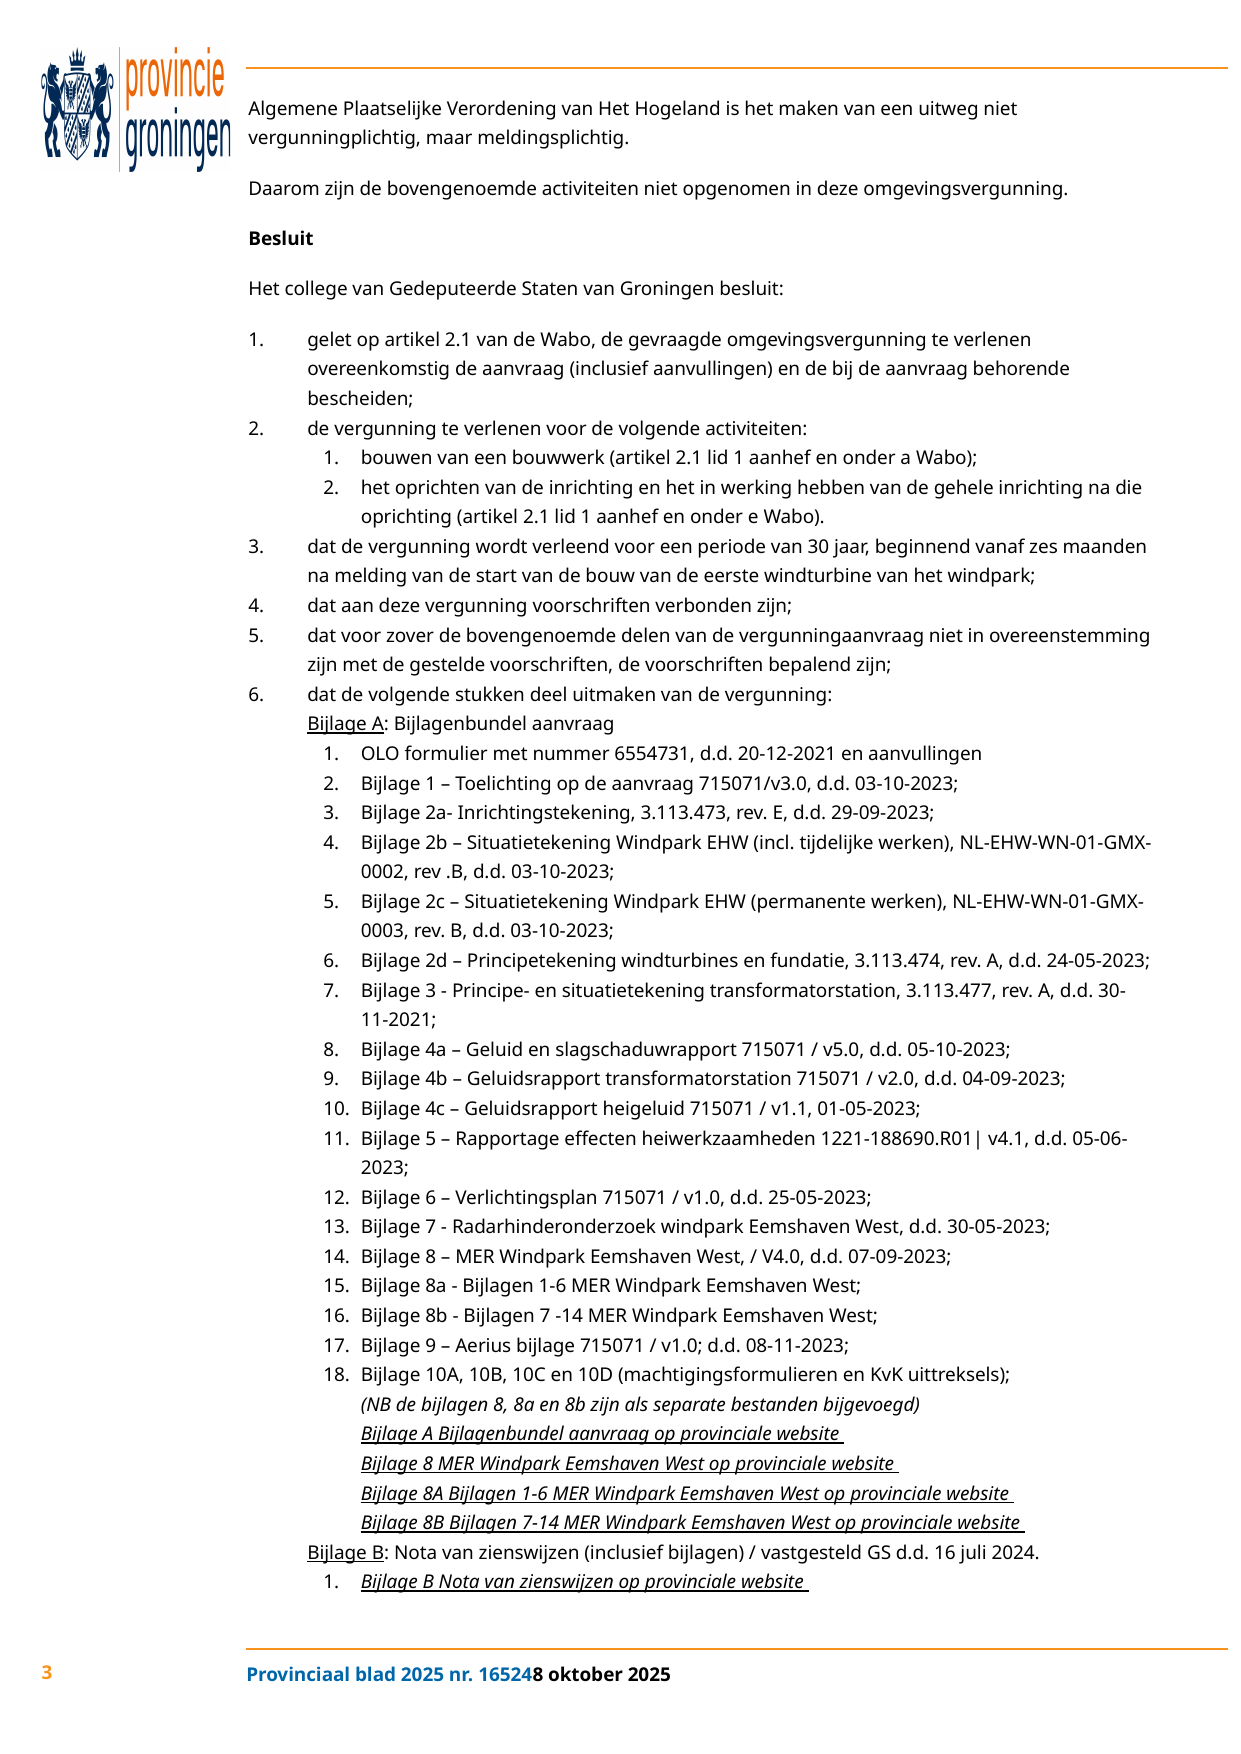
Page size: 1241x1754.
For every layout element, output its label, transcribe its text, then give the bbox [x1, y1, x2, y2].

list Bijlage 8A Bijlagen 1-6 MER Windpark Eemshaven West op provinciale website [323, 1480, 1152, 1506]
list gelet op artikel 2.1 van de Wabo, de gevraagde omgevingsvergunning te verlenen overeenkomstig de aanvraag (inclusief aanvullingen) en de bij de aanvraag behorende bescheiden; [248, 326, 1152, 411]
list Bijlage 2d – Principetekening windturbines en fundatie, 3.113.474, rev. A, d.d. 24-05-2023; [323, 947, 1152, 973]
list Bijlage B: Nota van zienswijzen (inclusief bijlagen) / vastgesteld GS d.d. 16 juli 2024. [248, 1539, 1152, 1565]
list Bijlage 9 – Aerius bijlage 715071 / v1.0; d.d. 08-11-2023; [323, 1332, 1152, 1358]
list het oprichten van de inrichting en het in werking hebben van de gehele inrichting na die oprichting (artikel 2.1 lid 1 aanhef en onder e Wabo). [323, 474, 1152, 529]
list Bijlage 4b – Geluidsrapport transformatorstation 715071 / v2.0, d.d. 04-09-2023; [323, 1066, 1152, 1091]
list Bijlage 4a – Geluid en slagschaduwrapport 715071 / v5.0, d.d. 05-10-2023; [323, 1036, 1152, 1062]
list (NB de bijlagen 8, 8a en 8b zijn als separate bestanden bijgevoegd) [323, 1391, 1152, 1417]
list de vergunning te verlenen voor de volgende activiteiten: [248, 415, 1152, 441]
list Bijlage 8B Bijlagen 7-14 MER Windpark Eemshaven West op provinciale website [323, 1509, 1152, 1535]
list dat aan deze vergunning voorschriften verbonden zijn; [248, 592, 1152, 618]
list Bijlage 10A, 10B, 10C en 10D (machtigingsformulieren en KvK uittreksels); [323, 1361, 1152, 1387]
list Bijlage 2a- Inrichtingstekening, 3.113.473, rev. E, d.d. 29-09-2023; [323, 799, 1152, 825]
list Bijlage 8 MER Windpark Eemshaven West op provinciale website [323, 1450, 1152, 1476]
list Bijlage 5 – Rapportage effecten heiwerkzaamheden 1221-188690.R01| v4.1, d.d. 05-06-2023; [323, 1125, 1152, 1180]
list Bijlage 4c – Geluidsrapport heigeluid 715071 / v1.1, 01-05-2023; [323, 1095, 1152, 1121]
list Bijlage A: Bijlagenbundel aanvraag [248, 711, 1152, 736]
list Bijlage 6 – Verlichtingsplan 715071 / v1.0, d.d. 25-05-2023; [323, 1184, 1152, 1210]
list OLO formulier met nummer 6554731, d.d. 20-12-2021 en aanvullingen [323, 740, 1152, 766]
list dat de volgende stukken deel uitmaken van de vergunning: [248, 681, 1152, 707]
text Het college van Gedeputeerde Staten van Groningen besluit: [248, 276, 1152, 301]
list Bijlage 8b - Bijlagen 7 -14 MER Windpark Eemshaven West; [323, 1302, 1152, 1328]
list bouwen van een bouwwerk (artikel 2.1 lid 1 aanhef en onder a Wabo); [323, 444, 1152, 470]
list Bijlage 2c – Situatietekening Windpark EHW (permanente werken), NL-EHW-WN-01-GMX-0003, rev. B, d.d. 03-10-2023; [323, 888, 1152, 943]
list Bijlage 8 – MER Windpark Eemshaven West, / V4.0, d.d. 07-09-2023; [323, 1243, 1152, 1269]
text Daarom zijn de bovengenoemde activiteiten niet opgenomen in deze omgevingsvergunning. [248, 175, 1152, 201]
list Bijlage 1 – Toelichting op de aanvraag 715071/v3.0, d.d. 03-10-2023; [323, 770, 1152, 796]
list Bijlage 8a - Bijlagen 1-6 MER Windpark Eemshaven West; [323, 1273, 1152, 1298]
text Algemene Plaatselijke Verordening van Het Hogeland is het maken van een uitweg niet vergunningplichtig, maar meldingsplichtig. [248, 95, 1152, 150]
list Bijlage 3 - Principe- en situatietekening transformatorstation, 3.113.477, rev. A, d.d. 30-11-2021; [323, 977, 1152, 1032]
text Besluit [248, 225, 1152, 251]
list Bijlage 7 - Radarhinderonderzoek windpark Eemshaven West, d.d. 30-05-2023; [323, 1213, 1152, 1239]
list dat de vergunning wordt verleend voor een periode van 30 jaar, beginnend vanaf zes maanden na melding van de start van de bouw van de eerste windturbine van het windpark; [248, 533, 1152, 588]
picture [41, 47, 231, 172]
list dat voor zover de bovengenoemde delen van de vergunningaanvraag niet in overeenstemming zijn met de gestelde voorschriften, de voorschriften bepalend zijn; [248, 622, 1152, 677]
list Bijlage 2b – Situatietekening Windpark EHW (incl. tijdelijke werken), NL-EHW-WN-01-GMX-0002, rev .B, d.d. 03-10-2023; [323, 829, 1152, 884]
list Bijlage B Nota van zienswijzen op provinciale website [323, 1568, 1152, 1594]
list Bijlage A Bijlagenbundel aanvraag op provinciale website [323, 1421, 1152, 1446]
